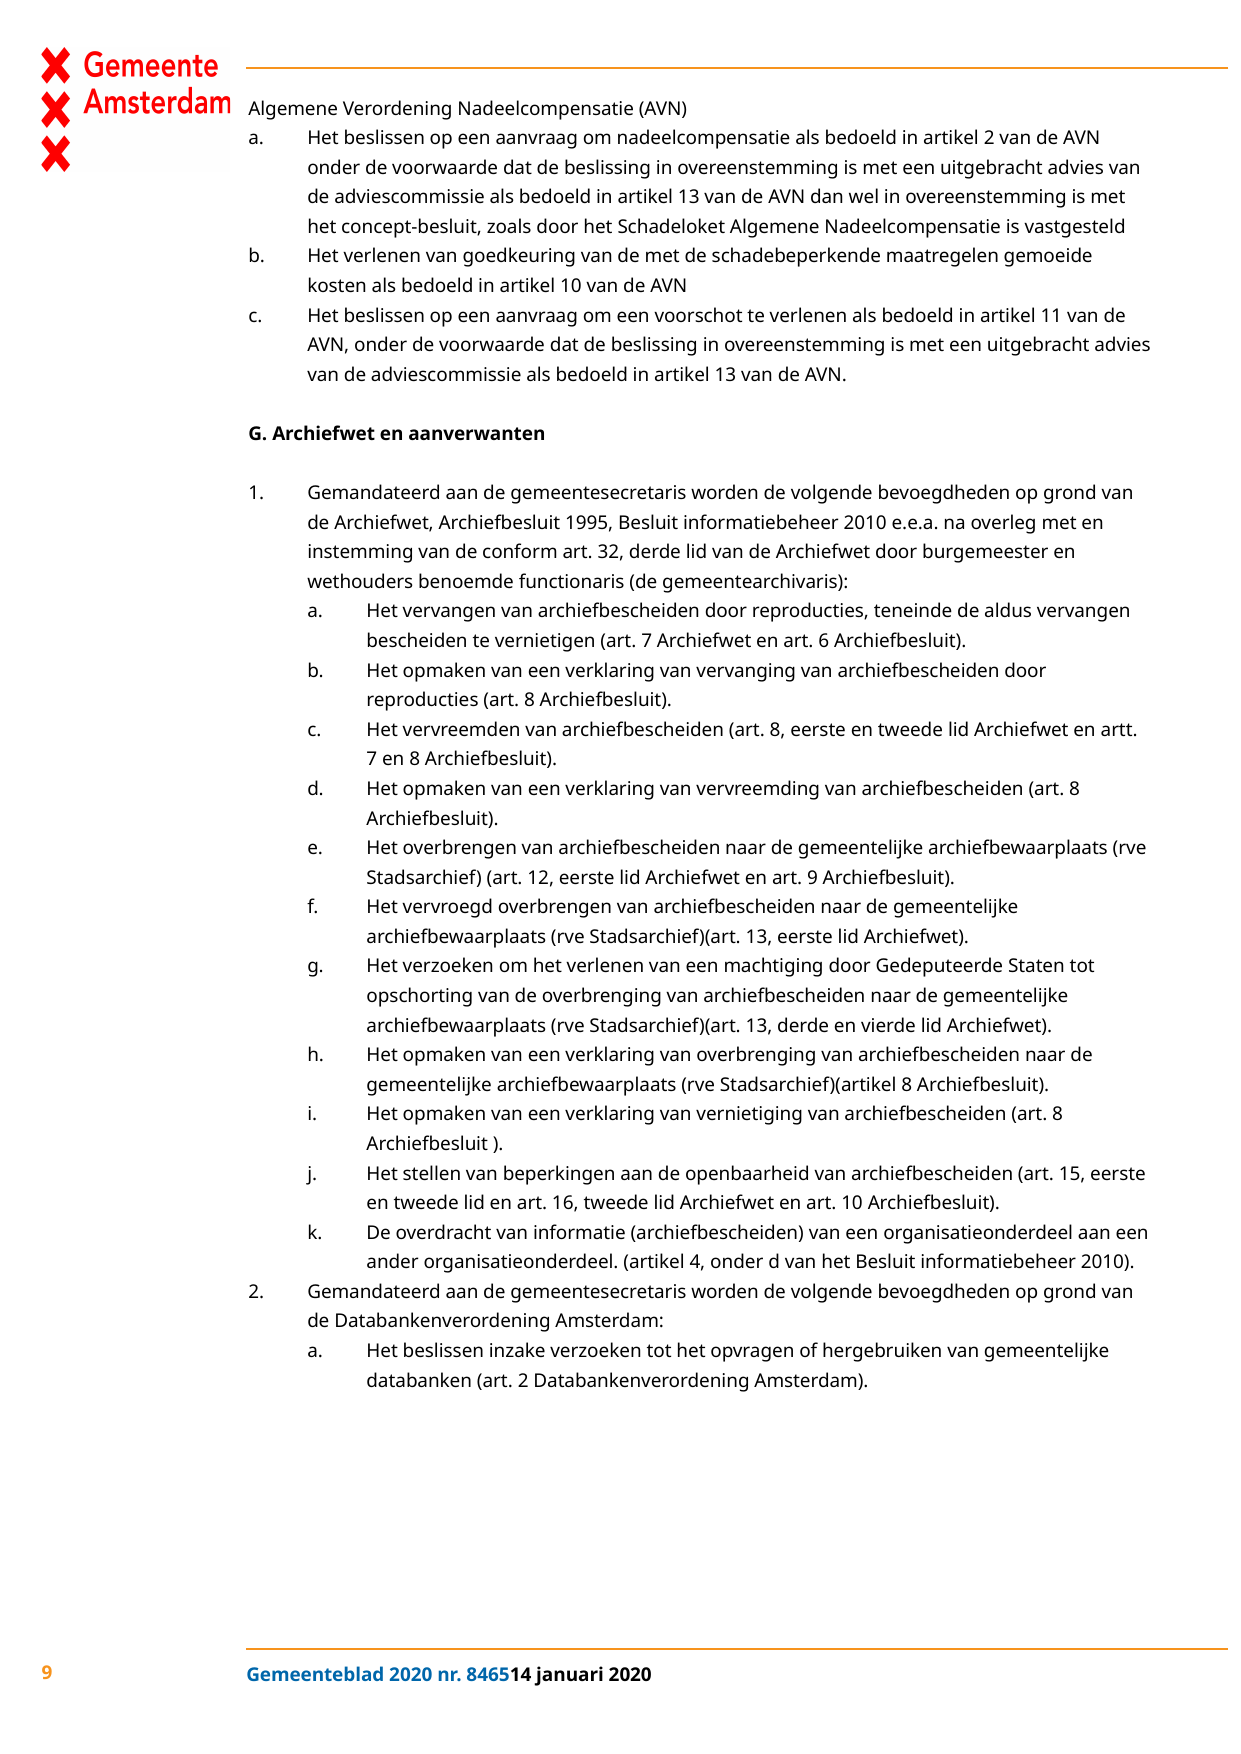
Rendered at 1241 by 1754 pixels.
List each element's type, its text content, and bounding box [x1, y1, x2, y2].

list Gemandateerd aan de gemeentesecretaris worden de volgende bevoegdheden op grond van de Archiefwet, Archiefbesluit 1995, Besluit informatiebeheer 2010 e.e.a. na overleg met en instemming van de conform art. 32, derde lid van de Archiefwet door burgemeester en wethouders benoemde functionaris (de gemeentearchivaris): [248, 479, 1152, 594]
list Het opmaken van een verklaring van vervreemding van archiefbescheiden (art. 8 Archiefbesluit). [307, 775, 1152, 831]
list Het opmaken van een verklaring van overbrenging van archiefbescheiden naar de gemeentelijke archiefbewaarplaats (rve Stadsarchief)(artikel 8 Archiefbesluit). [307, 1041, 1152, 1097]
list Het verzoeken om het verlenen van een machtiging door Gedeputeerde Staten tot opschorting van de overbrenging van archiefbescheiden naar de gemeentelijke archiefbewaarplaats (rve Stadsarchief)(art. 13, derde en vierde lid Archiefwet). [307, 953, 1152, 1038]
list Het beslissen inzake verzoeken tot het opvragen of hergebruiken van gemeentelijke databanken (art. 2 Databankenverordening Amsterdam). [307, 1337, 1152, 1393]
list Het opmaken van een verklaring van vervanging van archiefbescheiden door reproducties (art. 8 Archiefbesluit). [307, 657, 1152, 712]
text G. Archiefwet en aanverwanten [248, 420, 1152, 446]
list Het vervroegd overbrengen van archiefbescheiden naar de gemeentelijke archiefbewaarplaats (rve Stadsarchief)(art. 13, eerste lid Archiefwet). [307, 893, 1152, 949]
list Het stellen van beperkingen aan de openbaarheid van archiefbescheiden (art. 15, eerste en tweede lid en art. 16, tweede lid Archiefwet en art. 10 Archiefbesluit). [307, 1160, 1152, 1215]
list Het beslissen op een aanvraag om een voorschot te verlenen als bedoeld in artikel 11 van de AVN, onder de voorwaarde dat de beslissing in overeenstemming is met een uitgebracht advies van de adviescommissie als bedoeld in artikel 13 van de AVN. [248, 302, 1152, 387]
list Het vervangen van archiefbescheiden door reproducties, teneinde de aldus vervangen bescheiden te vernietigen (art. 7 Archiefwet en art. 6 Archiefbesluit). [307, 598, 1152, 653]
list Het vervreemden van archiefbescheiden (art. 8, eerste en tweede lid Archiefwet en artt. 7 en 8 Archiefbesluit). [307, 716, 1152, 771]
list Het overbrengen van archiefbescheiden naar de gemeentelijke archiefbewaarplaats (rve Stadsarchief) (art. 12, eerste lid Archiefwet en art. 9 Archiefbesluit). [307, 834, 1152, 890]
text Algemene Verordening Nadeelcompensatie (AVN) [248, 95, 1152, 121]
picture [41, 47, 231, 172]
list Het verlenen van goedkeuring van de met de schadebeperkende maatregelen gemoeide kosten als bedoeld in artikel 10 van de AVN [248, 243, 1152, 298]
list De overdracht van informatie (archiefbescheiden) van een organisatieonderdeel aan een ander organisatieonderdeel. (artikel 4, onder d van het Besluit informatiebeheer 2010). [307, 1219, 1152, 1274]
list Het opmaken van een verklaring van vernietiging van archiefbescheiden (art. 8 Archiefbesluit ). [307, 1101, 1152, 1156]
list Het beslissen op een aanvraag om nadeelcompensatie als bedoeld in artikel 2 van de AVN onder de voorwaarde dat de beslissing in overeenstemming is met een uitgebracht advies van de adviescommissie als bedoeld in artikel 13 van de AVN dan wel in overeenstemming is met het concept-besluit, zoals door het Schadeloket Algemene Nadeelcompensatie is vastgesteld [248, 124, 1152, 239]
list Gemandateerd aan de gemeentesecretaris worden de volgende bevoegdheden op grond van de Databankenverordening Amsterdam: [248, 1278, 1152, 1333]
